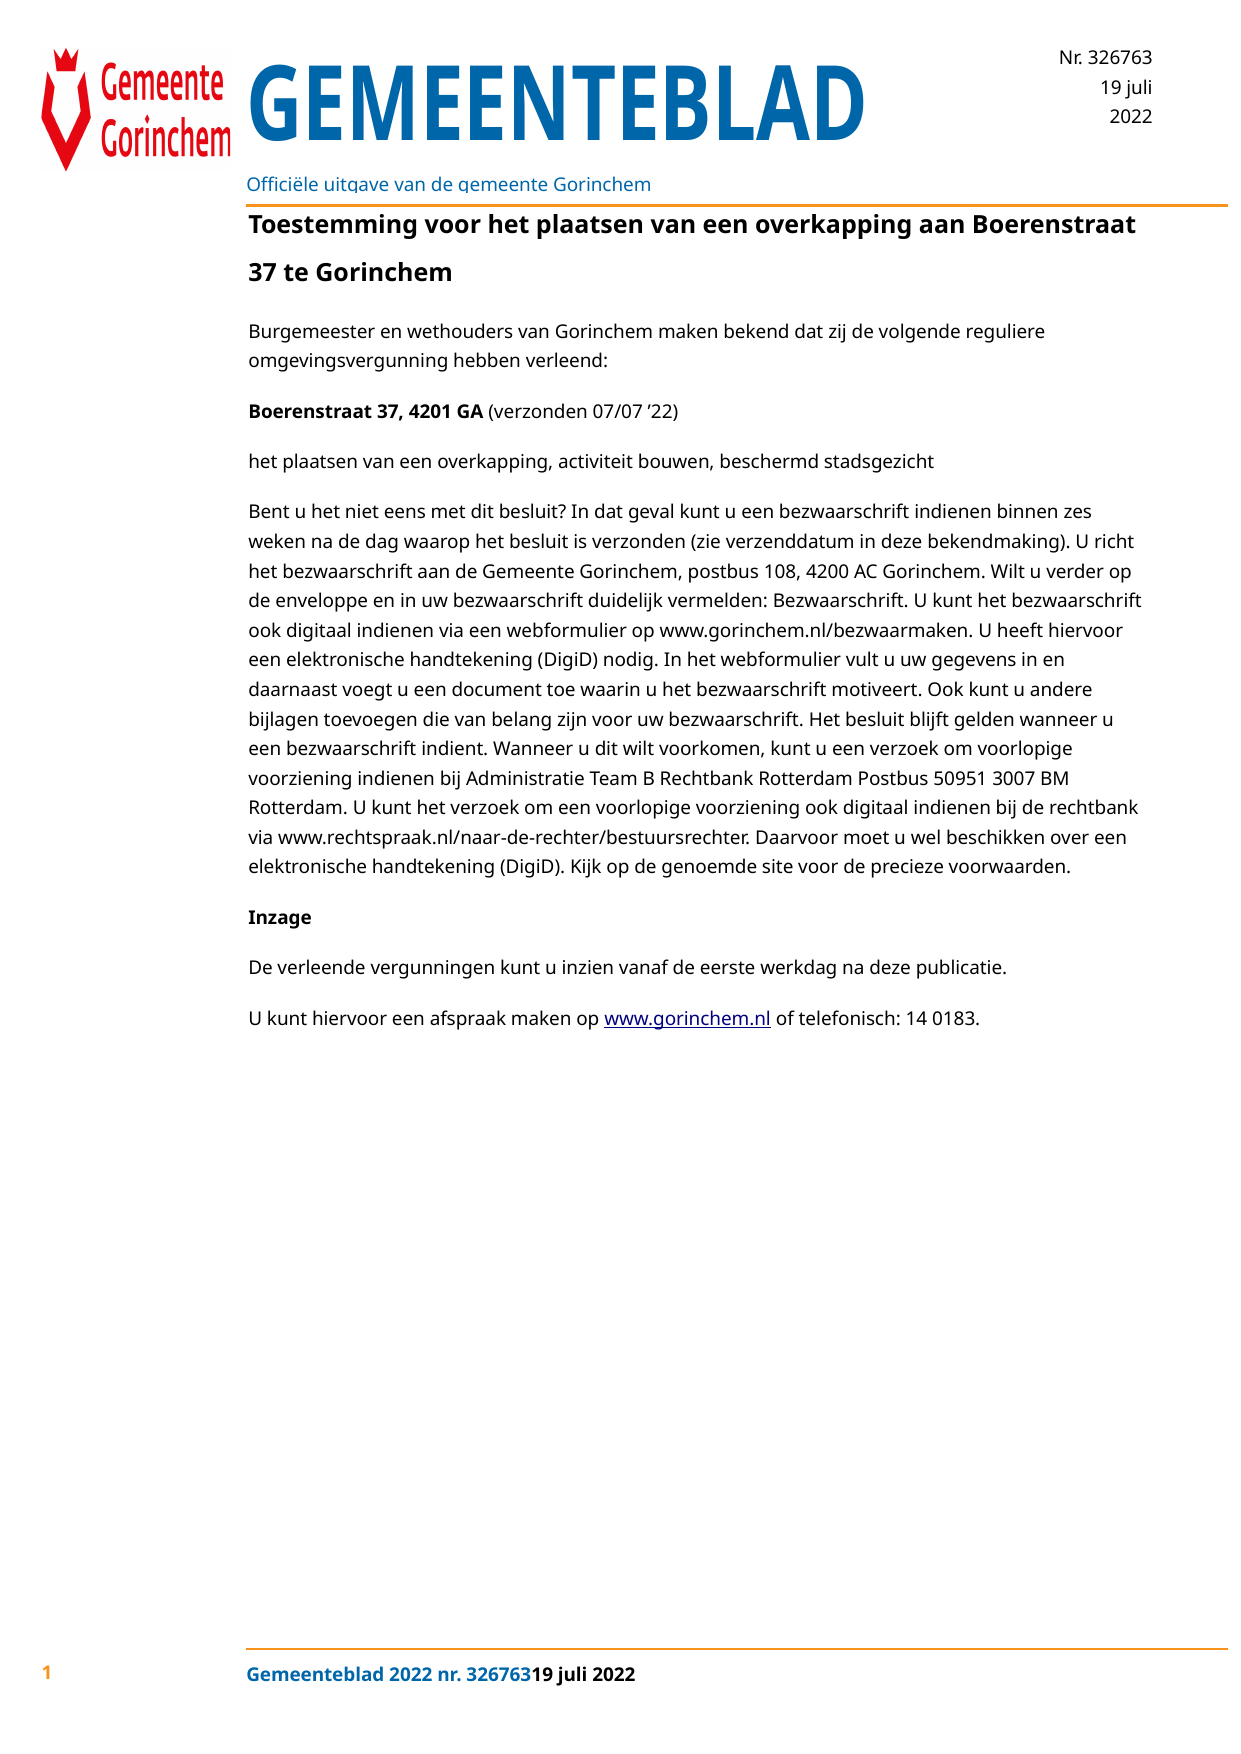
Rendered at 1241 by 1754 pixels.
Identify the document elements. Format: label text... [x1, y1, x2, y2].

text Toestemming voor het plaatsen van een overkapping aan Boerenstraat 37 te Gorinchem [248, 207, 1152, 288]
text Burgemeester en wethouders van Gorinchem maken bekend dat zij de volgende reguliere omgevingsvergunning hebben verleend: [248, 318, 1152, 373]
text Bent u het niet eens met dit besluit? In dat geval kunt u een bezwaarschrift indienen binnen zes weken na de dag waarop het besluit is verzonden (zie verzenddatum in deze bekendmaking). U richt het bezwaarschrift aan de Gemeente Gorinchem, postbus 108, 4200 AC Gorinchem. Wilt u verder op de enveloppe en in uw bezwaarschrift duidelijk vermelden: Bezwaarschrift. U kunt het bezwaarschrift ook digitaal indienen via een webformulier op www.gorinchem.nl/bezwaarmaken. U heeft hiervoor een elektronische handtekening (DigiD) nodig. In het webformulier vult u uw gegevens in en daarnaast voegt u een document toe waarin u het bezwaarschrift motiveert. Ook kunt u andere bijlagen toevoegen die van belang zijn voor uw bezwaarschrift. Het besluit blijft gelden wanneer u een bezwaarschrift indient. Wanneer u dit wilt voorkomen, kunt u een verzoek om voorlopige voorziening indienen bij Administratie Team B Rechtbank Rotterdam Postbus 50951 3007 BM Rotterdam. U kunt het verzoek om een voorlopige voorziening ook digitaal indienen bij de rechtbank via www.rechtspraak.nl/naar-de-rechter/bestuursrechter. Daarvoor moet u wel beschikken over een elektronische handtekening (DigiD). Kijk op de genoemde site voor de precieze voorwaarden. [248, 499, 1152, 879]
text Boerenstraat 37, 4201 GA (verzonden 07/07 ’22) [248, 398, 1152, 424]
text het plaatsen van een overkapping, activiteit bouwen, beschermd stadsgezicht [248, 448, 1152, 474]
text Inzage [248, 904, 1152, 930]
text U kunt hiervoor een afspraak maken op www.gorinchem.nl of telefonisch: 14 0183. [248, 1005, 1152, 1031]
text De verleende vergunningen kunt u inzien vanaf de eerste werkdag na deze publicatie. [248, 954, 1152, 980]
picture [41, 47, 231, 172]
